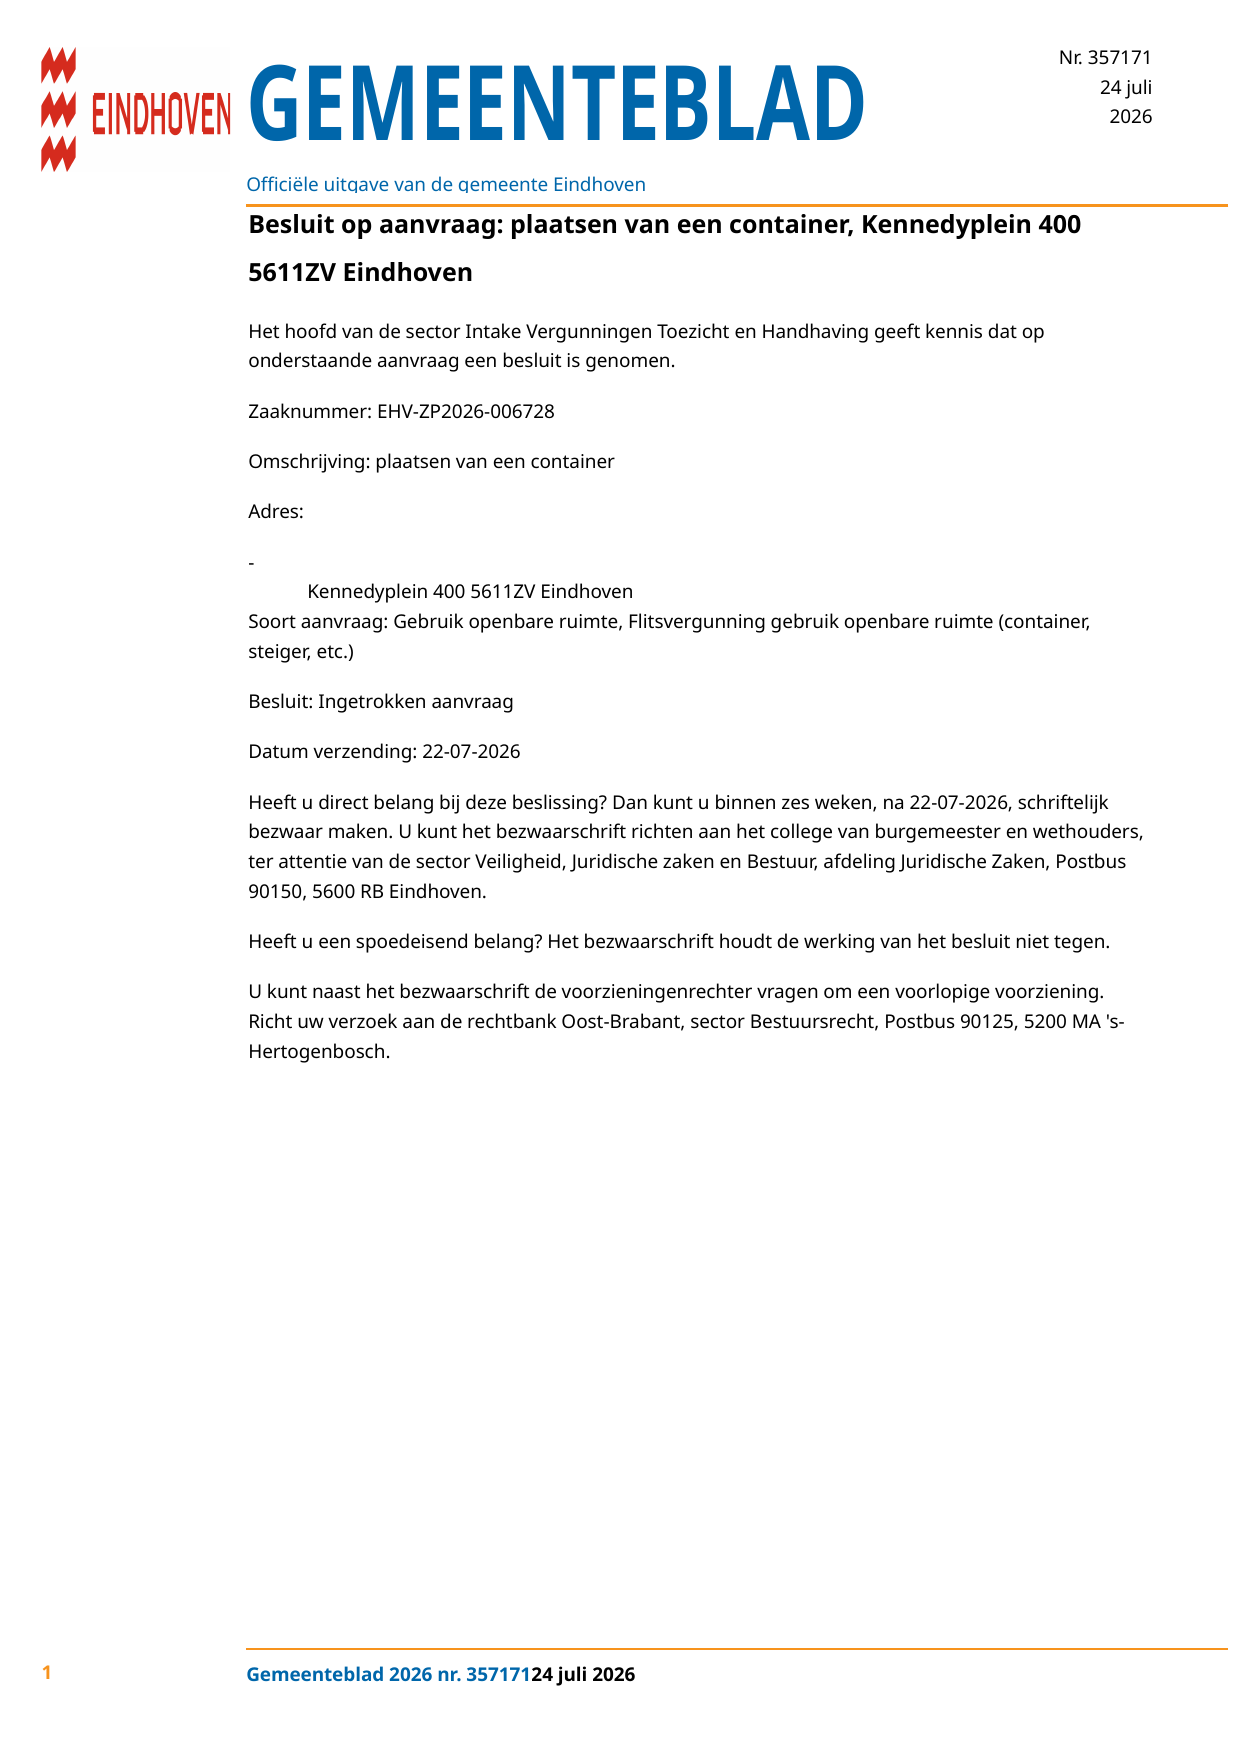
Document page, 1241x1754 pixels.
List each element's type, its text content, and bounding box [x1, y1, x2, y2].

text Zaaknummer: EHV-ZP2026-006728 [248, 398, 1152, 424]
text Heeft u een spoedeisend belang? Het bezwaarschrift houdt de werking van het besluit niet tegen. [248, 928, 1152, 954]
text Het hoofd van de sector Intake Vergunningen Toezicht en Handhaving geeft kennis dat op onderstaande aanvraag een besluit is genomen. [248, 318, 1152, 373]
list Kennedyplein 400 5611ZV Eindhoven [248, 579, 1152, 604]
text U kunt naast het bezwaarschrift de voorzieningenrechter vragen om een voorlopige voorziening. Richt uw verzoek aan de rechtbank Oost-Brabant, sector Bestuursrecht, Postbus 90125, 5200 MA 's-Hertogenbosch. [248, 979, 1152, 1064]
text Heeft u direct belang bij deze beslissing? Dan kunt u binnen zes weken, na 22-07-2026, schriftelijk bezwaar maken. U kunt het bezwaarschrift richten aan het college van burgemeester en wethouders, ter attentie van de sector Veiligheid, Juridische zaken en Bestuur, afdeling Juridische Zaken, Postbus 90150, 5600 RB Eindhoven. [248, 789, 1152, 904]
text Omschrijving: plaatsen van een container [248, 448, 1152, 474]
picture [41, 47, 231, 172]
text Besluit: Ingetrokken aanvraag [248, 688, 1152, 714]
text Adres: [248, 499, 1152, 524]
text Datum verzending: 22-07-2026 [248, 739, 1152, 764]
text Besluit op aanvraag: plaatsen van een container, Kennedyplein 400 5611ZV Eindhoven [248, 207, 1152, 288]
text Soort aanvraag: Gebruik openbare ruimte, Flitsvergunning gebruik openbare ruimte (container, steiger, etc.) [248, 608, 1152, 664]
